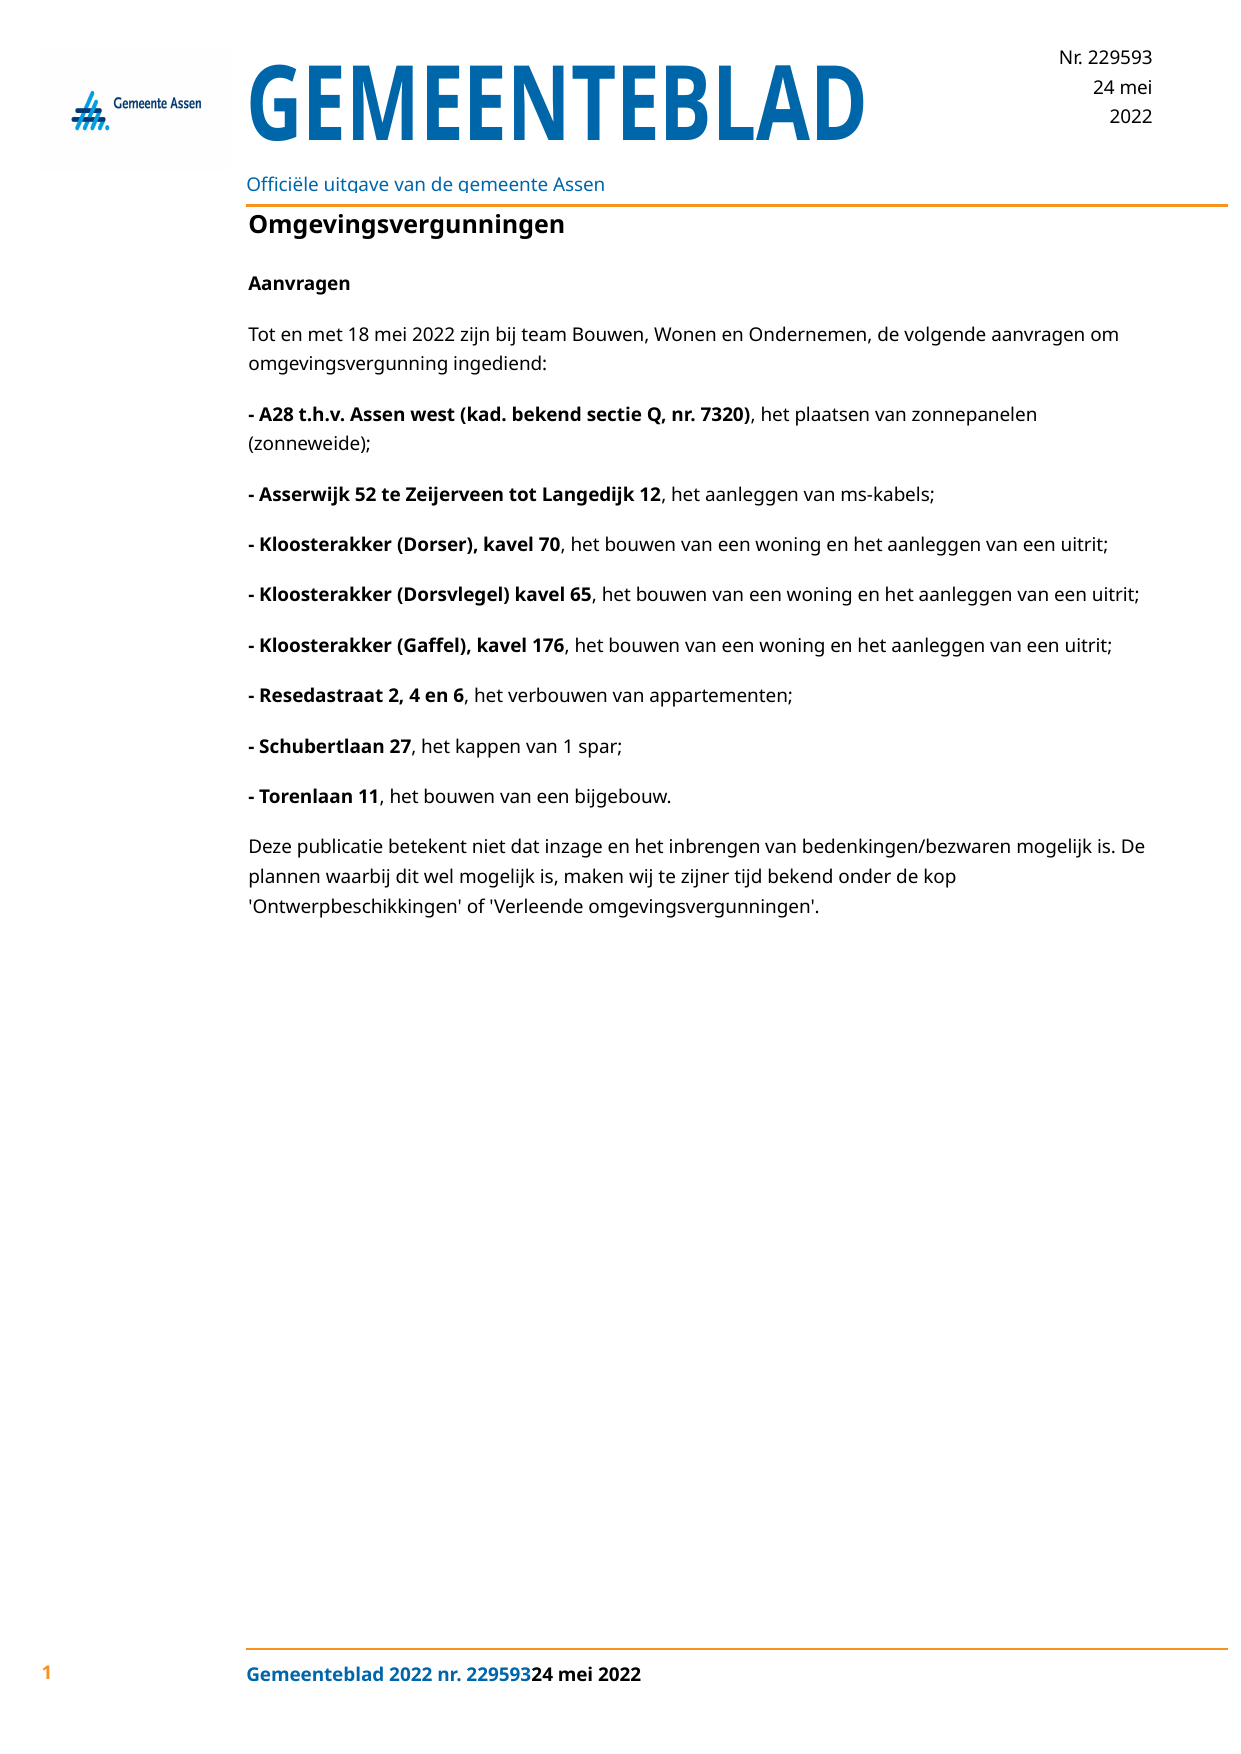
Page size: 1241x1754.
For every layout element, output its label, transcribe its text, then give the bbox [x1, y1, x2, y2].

text Omgevingsvergunningen [248, 207, 1152, 241]
text - A28 t.h.v. Assen west (kad. bekend sectie Q, nr. 7320), het plaatsen van zonnepanelen (zonneweide); [248, 401, 1152, 456]
text Aanvragen [248, 270, 1152, 296]
text - Asserwijk 52 te Zeijerveen tot Langedijk 12, het aanleggen van ms-kabels; [248, 481, 1152, 506]
text - Kloosterakker (Gaffel), kavel 176, het bouwen van een woning en het aanleggen van een uitrit; [248, 632, 1152, 658]
text - Schubertlaan 27, het kappen van 1 spar; [248, 733, 1152, 758]
text - Resedastraat 2, 4 en 6, het verbouwen van appartementen; [248, 682, 1152, 708]
text - Torenlaan 11, het bouwen van een bijgebouw. [248, 783, 1152, 809]
text Deze publicatie betekent niet dat inzage en het inbrengen van bedenkingen/bezwaren mogelijk is. De plannen waarbij dit wel mogelijk is, maken wij te zijner tijd bekend onder de kop 'Ontwerpbeschikkingen' of 'Verleende omgevingsvergunningen'. [248, 834, 1152, 918]
text Tot en met 18 mei 2022 zijn bij team Bouwen, Wonen en Ondernemen, de volgende aanvragen om omgevingsvergunning ingediend: [248, 321, 1152, 376]
picture [41, 47, 231, 172]
text - Kloosterakker (Dorsvlegel) kavel 65, het bouwen van een woning en het aanleggen van een uitrit; [248, 582, 1152, 607]
text - Kloosterakker (Dorser), kavel 70, het bouwen van een woning en het aanleggen van een uitrit; [248, 531, 1152, 557]
